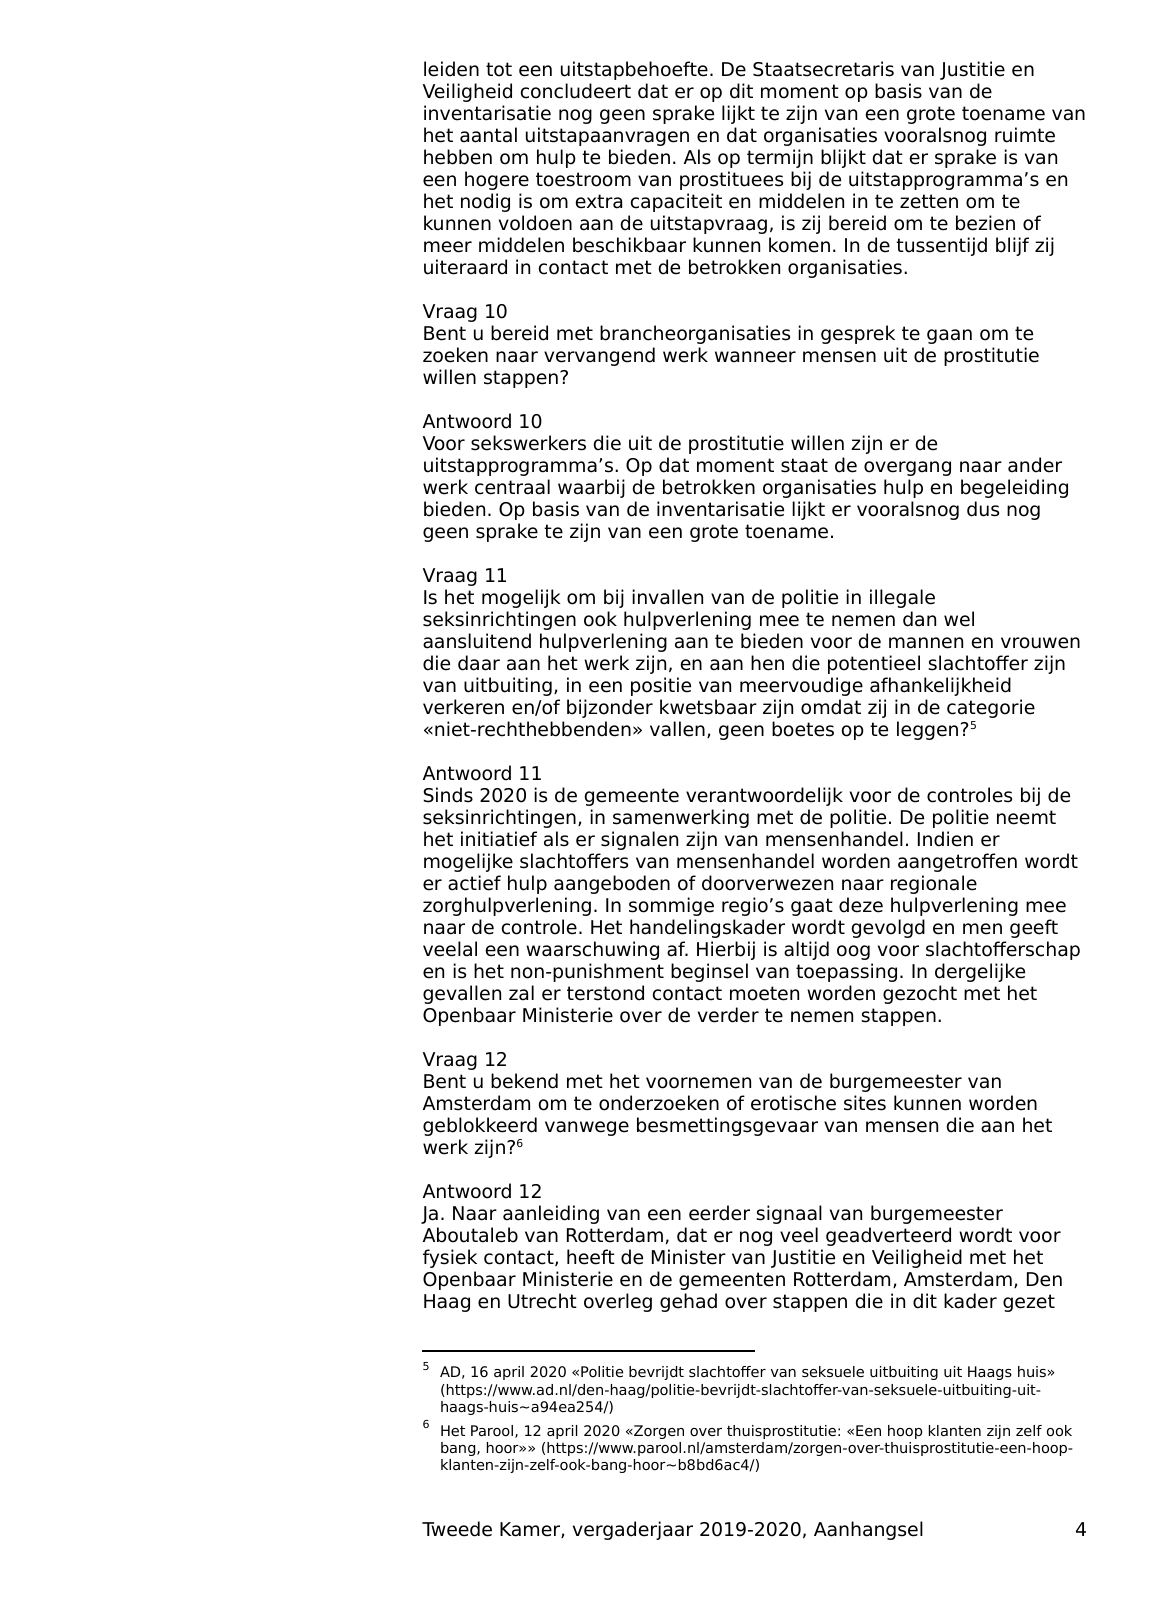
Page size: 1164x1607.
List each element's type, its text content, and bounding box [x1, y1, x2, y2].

text Antwoord 10 [422, 411, 1087, 433]
text Het Parool, 12 april 2020 «Zorgen over thuisprostitutie: «Een hoop klanten zijn zelf ook bang, hoor»» (https://www.parool.nl/amsterdam/zorgen-over-thuisprostitutie-een-hoop-klanten-zijn-zelf-ook-bang-hoor~b8bd6ac4/) [422, 1418, 1087, 1474]
text Ja. Naar aanleiding van een eerder signaal van burgemeester Aboutaleb van Rotterdam, dat er nog veel geadverteerd wordt voor fysiek contact, heeft de Minister van Justitie en Veiligheid met het Openbaar Ministerie en de gemeenten Rotterdam, Amsterdam, Den Haag en Utrecht overleg gehad over stappen die in dit kader gezet [422, 1203, 1087, 1313]
text Bent u bekend met het voornemen van de burgemeester van Amsterdam om te onderzoeken of erotische sites kunnen worden geblokkeerd vanwege besmettingsgevaar van mensen die aan het werk zijn? [422, 1071, 1087, 1159]
text Vraag 12 [422, 1049, 1087, 1071]
text Antwoord 11 [422, 763, 1087, 785]
text Vraag 11 [422, 565, 1087, 587]
text AD, 16 april 2020 «Politie bevrijdt slachtoffer van seksuele uitbuiting uit Haags huis» (https://www.ad.nl/den-haag/politie-bevrijdt-slachtoffer-van-seksuele-uitbuiting-uit-haags-huis~a94ea254/) [422, 1360, 1087, 1416]
text Sinds 2020 is de gemeente verantwoordelijk voor de controles bij de seksinrichtingen, in samenwerking met de politie. De politie neemt het initiatief als er signalen zijn van mensenhandel. Indien er mogelijke slachtoffers van mensenhandel worden aangetroffen wordt er actief hulp aangeboden of doorverwezen naar regionale zorghulpverlening. In sommige regio’s gaat deze hulpverlening mee naar de controle. Het handelingskader wordt gevolgd en men geeft veelal een waarschuwing af. Hierbij is altijd oog voor slachtofferschap en is het non-punishment beginsel van toepassing. In dergelijke gevallen zal er terstond contact moeten worden gezocht met het Openbaar Ministerie over de verder te nemen stappen. [422, 785, 1087, 1027]
text Vraag 10 [422, 301, 1087, 323]
text Antwoord 12 [422, 1181, 1087, 1203]
text Voor sekswerkers die uit de prostitutie willen zijn er de uitstapprogramma’s. Op dat moment staat de overgang naar ander werk centraal waarbij de betrokken organisaties hulp en begeleiding bieden. Op basis van de inventarisatie lijkt er vooralsnog dus nog geen sprake te zijn van een grote toename. [422, 433, 1087, 543]
text Bent u bereid met brancheorganisaties in gesprek te gaan om te zoeken naar vervangend werk wanneer mensen uit de prostitutie willen stappen? [422, 323, 1087, 389]
text leiden tot een uitstapbehoefte. De Staatsecretaris van Justitie en Veiligheid concludeert dat er op dit moment op basis van de inventarisatie nog geen sprake lijkt te zijn van een grote toename van het aantal uitstapaanvragen en dat organisaties vooralsnog ruimte hebben om hulp te bieden. Als op termijn blijkt dat er sprake is van een hogere toestroom van prostituees bij de uitstapprogramma’s en het nodig is om extra capaciteit en middelen in te zetten om te kunnen voldoen aan de uitstapvraag, is zij bereid om te bezien of meer middelen beschikbaar kunnen komen. In de tussentijd blijf zij uiteraard in contact met de betrokken organisaties. [422, 59, 1087, 279]
text Is het mogelijk om bij invallen van de politie in illegale seksinrichtingen ook hulpverlening mee te nemen dan wel aansluitend hulpverlening aan te bieden voor de mannen en vrouwen die daar aan het werk zijn, en aan hen die potentieel slachtoffer zijn van uitbuiting, in een positie van meervoudige afhankelijkheid verkeren en/of bijzonder kwetsbaar zijn omdat zij in de categorie «niet-rechthebbenden» vallen, geen boetes op te leggen? [422, 587, 1087, 741]
